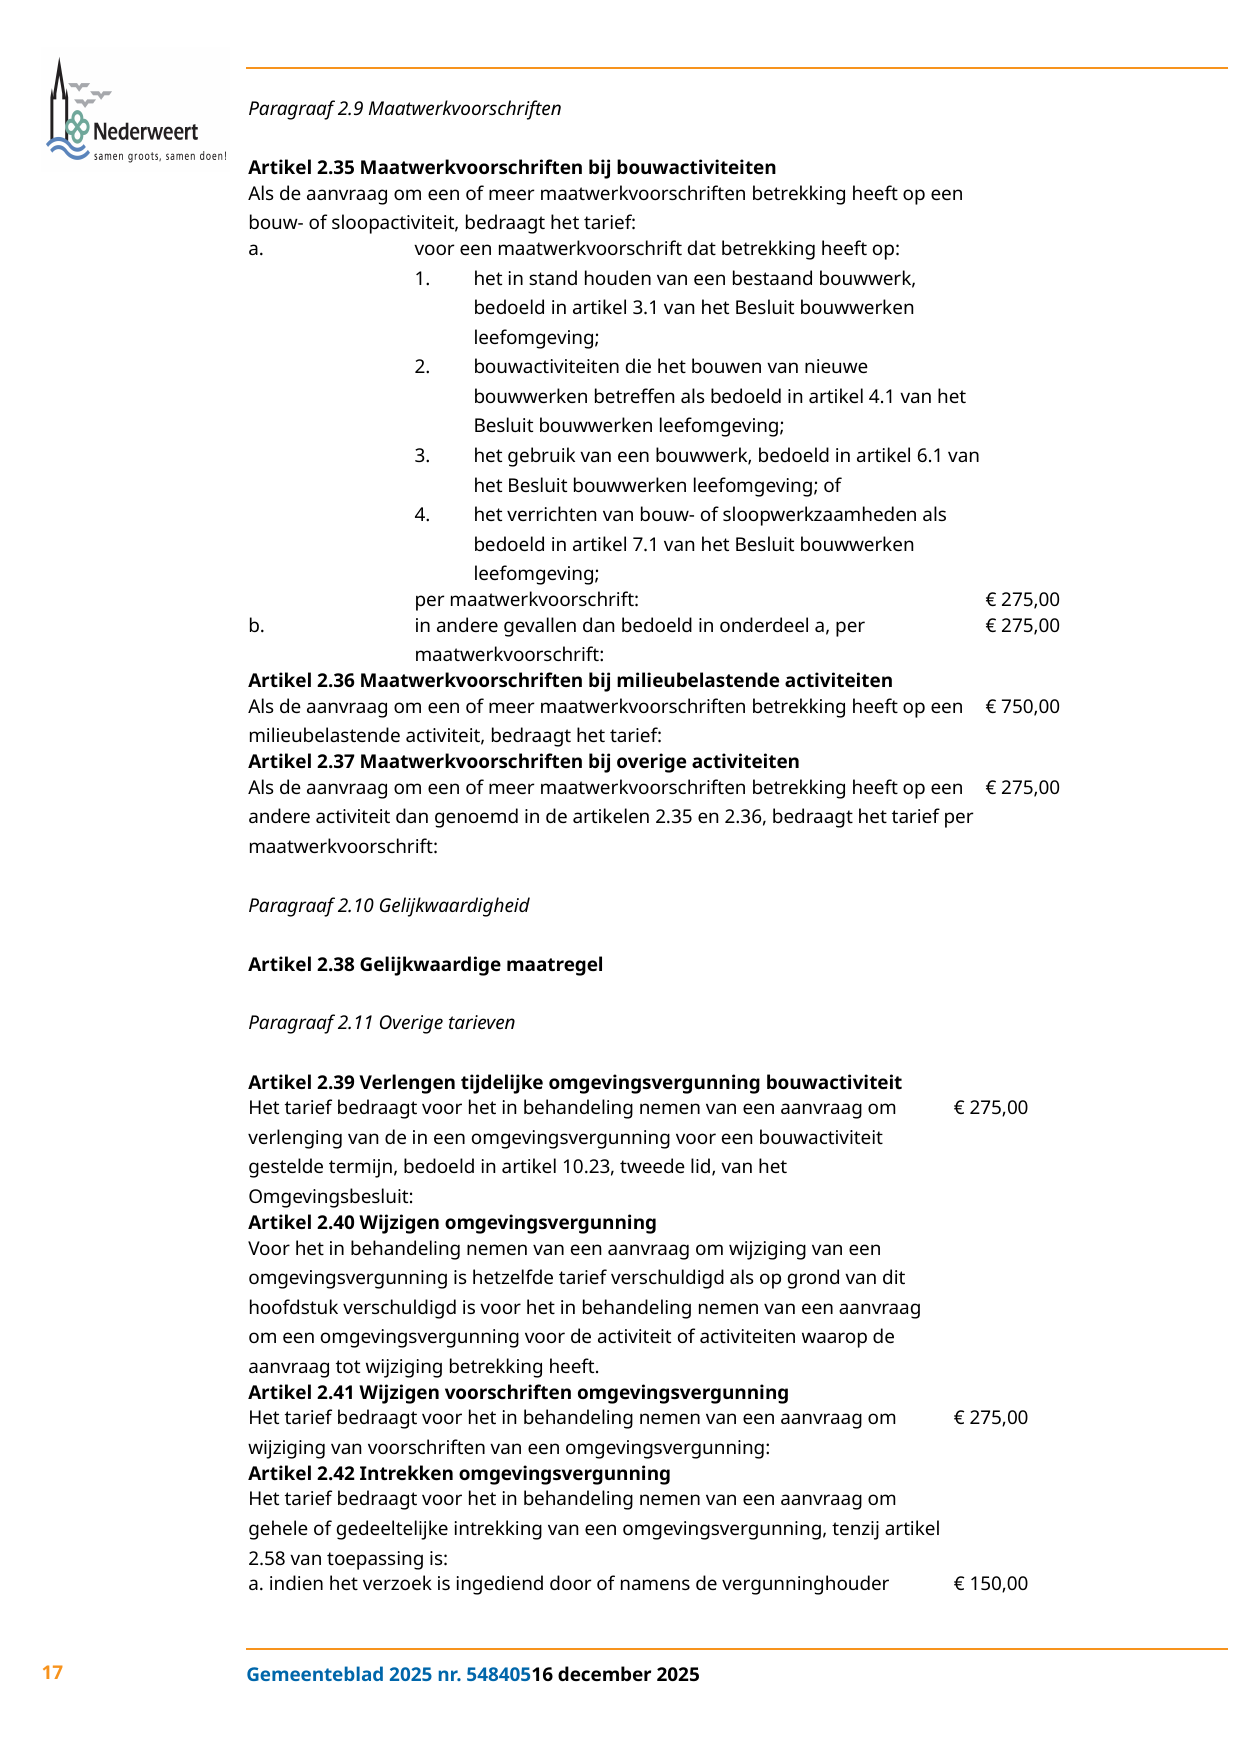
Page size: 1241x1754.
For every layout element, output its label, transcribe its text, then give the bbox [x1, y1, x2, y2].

table_cell Het tarief bedraagt voor het in behandeling nemen van een aanvraag om wijziging van voorschriften van een omgevingsvergunning: [248, 1405, 954, 1460]
table_cell € 275,00 [985, 774, 1152, 859]
table_cell a. [248, 235, 414, 586]
table_cell [985, 180, 1152, 235]
table_cell a. indien het verzoek is ingediend door of namens de vergunninghouder [248, 1571, 954, 1596]
table_cell [985, 235, 1152, 586]
table_cell [954, 1379, 1152, 1404]
table_cell [954, 1235, 1152, 1379]
table_cell € 275,00 [985, 586, 1152, 612]
table_cell in andere gevallen dan bedoeld in onderdeel a, per maatwerkvoorschrift: [414, 612, 985, 667]
table_cell [248, 586, 414, 612]
table_cell € 750,00 [985, 693, 1152, 748]
table_cell [954, 1460, 1152, 1486]
table_cell [985, 748, 1152, 774]
table_cell Als de aanvraag om een of meer maatwerkvoorschriften betrekking heeft op een andere activiteit dan genoemd in de artikelen 2.35 en 2.36, bedraagt het tarief per maatwerkvoorschrift: [248, 774, 985, 859]
table_cell Artikel 2.42 Intrekken omgevingsvergunning [248, 1460, 954, 1486]
table_cell [954, 1486, 1152, 1571]
table_cell Het tarief bedraagt voor het in behandeling nemen van een aanvraag om verlenging van de in een omgevingsvergunning voor een bouwactiviteit gestelde termijn, bedoeld in artikel 10.23, tweede lid, van het Omgevingsbesluit: [248, 1095, 954, 1209]
table_header Artikel 2.38 Gelijkwaardige maatregel [248, 951, 954, 977]
table_cell Als de aanvraag om een of meer maatwerkvoorschriften betrekking heeft op een milieubelastende activiteit, bedraagt het tarief: [248, 693, 985, 748]
table_header Artikel 2.39 Verlengen tijdelijke omgevingsvergunning bouwactiviteit [248, 1069, 954, 1094]
table_cell Artikel 2.36 Maatwerkvoorschriften bij milieubelastende activiteiten [248, 667, 985, 693]
table_header Artikel 2.35 Maatwerkvoorschriften bij bouwactiviteiten [248, 154, 985, 180]
table_cell Artikel 2.37 Maatwerkvoorschriften bij overige activiteiten [248, 748, 985, 774]
table_cell Als de aanvraag om een of meer maatwerkvoorschriften betrekking heeft op een bouw- of sloopactiviteit, bedraagt het tarief: [248, 180, 985, 235]
table_cell € 275,00 [954, 1405, 1152, 1460]
text Paragraaf 2.11 Overige tarieven [248, 1009, 1152, 1035]
table_cell Voor het in behandeling nemen van een aanvraag om wijziging van een omgevingsvergunning is hetzelfde tarief verschuldigd als op grond van dit hoofdstuk verschuldigd is voor het in behandeling nemen van een aanvraag om een omgevingsvergunning voor de activiteit of activiteiten waarop de aanvraag tot wijziging betrekking heeft. [248, 1235, 954, 1379]
table_cell voor een maatwerkvoorschrift dat betrekking heeft op: het in stand houden van een bestaand bouwwerk, bedoeld in artikel 3.1 van het Besluit bouwwerken leefomgeving; bouwactiviteiten die het bouwen van nieuwe bouwwerken betreffen als bedoeld in artikel 4.1 van het Besluit bouwwerken leefomgeving; het gebruik van een bouwwerk, bedoeld in artikel 6.1 van het Besluit bouwwerken leefomgeving; of het verrichten van bouw- of sloopwerkzaamheden als bedoeld in artikel 7.1 van het Besluit bouwwerken leefomgeving; [414, 235, 985, 586]
table_cell per maatwerkvoorschrift: [414, 586, 985, 612]
table_header [954, 1069, 1152, 1094]
table_cell € 150,00 [954, 1571, 1152, 1596]
table_cell Artikel 2.40 Wijzigen omgevingsvergunning [248, 1209, 954, 1235]
text Paragraaf 2.9 Maatwerkvoorschriften [248, 95, 1152, 121]
table_cell Artikel 2.41 Wijzigen voorschriften omgevingsvergunning [248, 1379, 954, 1404]
table_header [985, 154, 1152, 180]
table_cell Het tarief bedraagt voor het in behandeling nemen van een aanvraag om gehele of gedeeltelijke intrekking van een omgevingsvergunning, tenzij artikel 2.58 van toepassing is: [248, 1486, 954, 1571]
table_cell [954, 1209, 1152, 1235]
table_header [954, 951, 1152, 977]
table_cell [985, 667, 1152, 693]
picture [41, 47, 231, 172]
table_cell € 275,00 [954, 1095, 1152, 1209]
table_cell € 275,00 [985, 612, 1152, 667]
text Paragraaf 2.10 Gelijkwaardigheid [248, 892, 1152, 917]
table_cell b. [248, 612, 414, 667]
